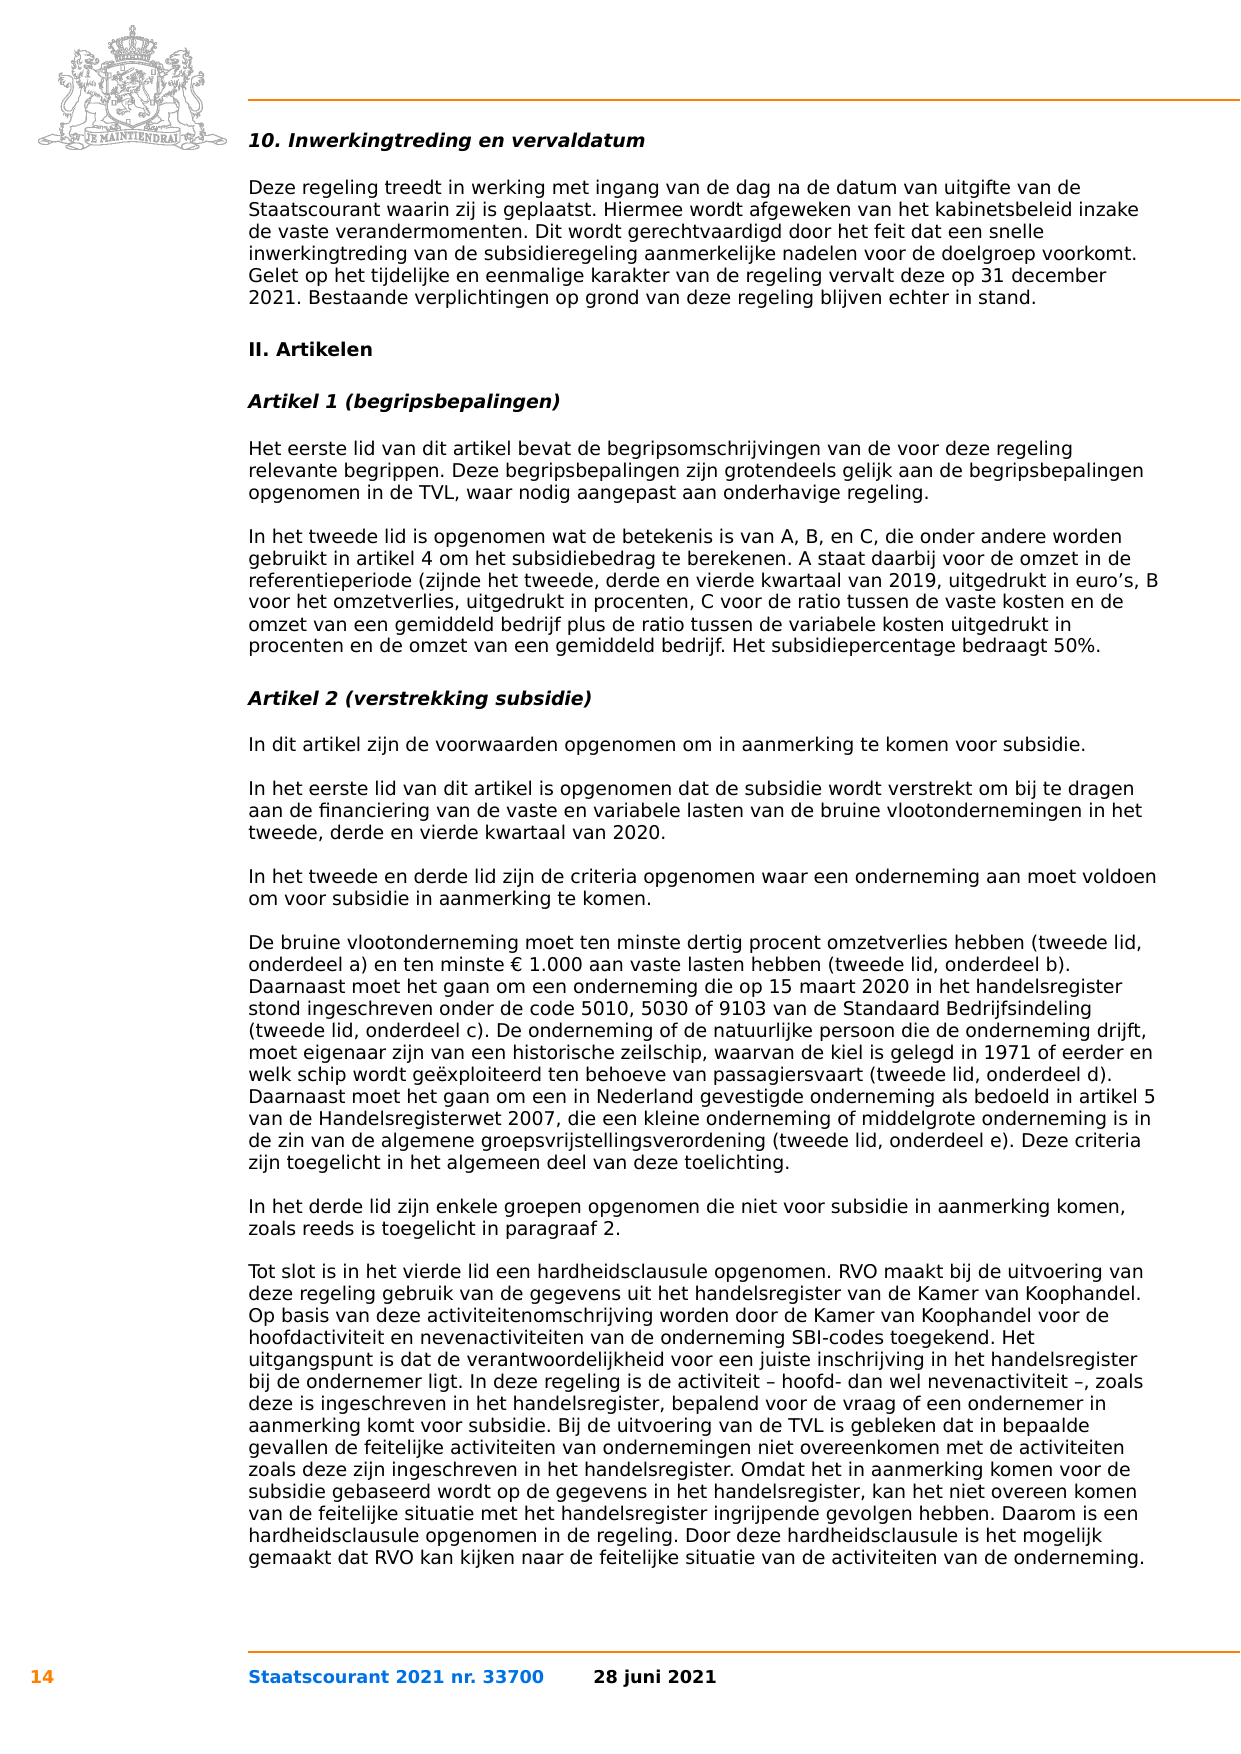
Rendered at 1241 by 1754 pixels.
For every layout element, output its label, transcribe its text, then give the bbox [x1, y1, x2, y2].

text Het eerste lid van dit artikel bevat de begripsomschrijvingen van de voor deze regeling relevante begrippen. Deze begripsbepalingen zijn grotendeels gelijk aan de begripsbepalingen opgenomen in de TVL, waar nodig aangepast aan onderhavige regeling. [248, 438, 1163, 504]
text Tot slot is in het vierde lid een hardheidsclausule opgenomen. RVO maakt bij de uitvoering van deze regeling gebruik van de gegevens uit het handelsregister van de Kamer van Koophandel. Op basis van deze activiteitenomschrijving worden door de Kamer van Koophandel voor de hoofdactiviteit en nevenactiviteiten van de onderneming SBI-codes toegekend. Het uitgangspunt is dat de verantwoordelijkheid voor een juiste inschrijving in het handelsregister bij de ondernemer ligt. In deze regeling is de activiteit – hoofd- dan wel nevenactiviteit –, zoals deze is ingeschreven in het handelsregister, bepalend voor de vraag of een ondernemer in aanmerking komt voor subsidie. Bij de uitvoering van de TVL is gebleken dat in bepaalde gevallen de feitelijke activiteiten van ondernemingen niet overeenkomen met de activiteiten zoals deze zijn ingeschreven in het handelsregister. Omdat het in aanmerking komen voor de subsidie gebaseerd wordt op de gegevens in het handelsregister, kan het niet overeen komen van de feitelijke situatie met het handelsregister ingrijpende gevolgen hebben. Daarom is een hardheidsclausule opgenomen in de regeling. Door deze hardheidsclausule is het mogelijk gemaakt dat RVO kan kijken naar de feitelijke situatie van de activiteiten van de onderneming. [248, 1261, 1163, 1569]
text In dit artikel zijn de voorwaarden opgenomen om in aanmerking te komen voor subsidie. [248, 734, 1163, 756]
subtitle 10. Inwerkingtreding en vervaldatum [248, 130, 1163, 152]
text In het tweede en derde lid zijn de criteria opgenomen waar een onderneming aan moet voldoen om voor subsidie in aanmerking te komen. [248, 866, 1163, 910]
subtitle Artikel 2 (verstrekking subsidie) [248, 687, 1163, 709]
text De bruine vlootonderneming moet ten minste dertig procent omzetverlies hebben (tweede lid, onderdeel a) en ten minste € 1.000 aan vaste lasten hebben (tweede lid, onderdeel b). Daarnaast moet het gaan om een onderneming die op 15 maart 2020 in het handelsregister stond ingeschreven onder de code 5010, 5030 of 9103 van de Standaard Bedrijfsindeling (tweede lid, onderdeel c). De onderneming of de natuurlijke persoon die de onderneming drijft, moet eigenaar zijn van een historische zeilschip, waarvan de kiel is gelegd in 1971 of eerder en welk schip wordt geëxploiteerd ten behoeve van passagiersvaart (tweede lid, onderdeel d). Daarnaast moet het gaan om een in Nederland gevestigde onderneming als bedoeld in artikel 5 van de Handelsregisterwet 2007, die een kleine onderneming of middelgrote onderneming is in de zin van de algemene groepsvrijstellingsverordening (tweede lid, onderdeel e). Deze criteria zijn toegelicht in het algemeen deel van deze toelichting. [248, 932, 1163, 1174]
text In het tweede lid is opgenomen wat de betekenis is van A, B, en C, die onder andere worden gebruikt in artikel 4 om het subsidiebedrag te berekenen. A staat daarbij voor de omzet in de referentieperiode (zijnde het tweede, derde en vierde kwartaal van 2019, uitgedrukt in euro’s, B voor het omzetverlies, uitgedrukt in procenten, C voor de ratio tussen de vaste kosten en de omzet van een gemiddeld bedrijf plus de ratio tussen de variabele kosten uitgedrukt in procenten en de omzet van een gemiddeld bedrijf. Het subsidiepercentage bedraagt 50%. [248, 526, 1163, 657]
subtitle Artikel 1 (begripsbepalingen) [248, 391, 1163, 413]
subtitle II. Artikelen [248, 339, 1163, 361]
picture [38, 25, 227, 150]
text Deze regeling treedt in werking met ingang van de dag na de datum van uitgifte van de Staatscourant waarin zij is geplaatst. Hiermee wordt afgeweken van het kabinetsbeleid inzake de vaste verandermomenten. Dit wordt gerechtvaardigd door het feit dat een snelle inwerkingtreding van de subsidieregeling aanmerkelijke nadelen voor de doelgroep voorkomt. Gelet op het tijdelijke en eenmalige karakter van de regeling vervalt deze op 31 december 2021. Bestaande verplichtingen op grond van deze regeling blijven echter in stand. [248, 177, 1163, 309]
text In het derde lid zijn enkele groepen opgenomen die niet voor subsidie in aanmerking komen, zoals reeds is toegelicht in paragraaf 2. [248, 1196, 1163, 1239]
text In het eerste lid van dit artikel is opgenomen dat de subsidie wordt verstrekt om bij te dragen aan de financiering van de vaste en variabele lasten van de bruine vlootondernemingen in het tweede, derde en vierde kwartaal van 2020. [248, 778, 1163, 844]
